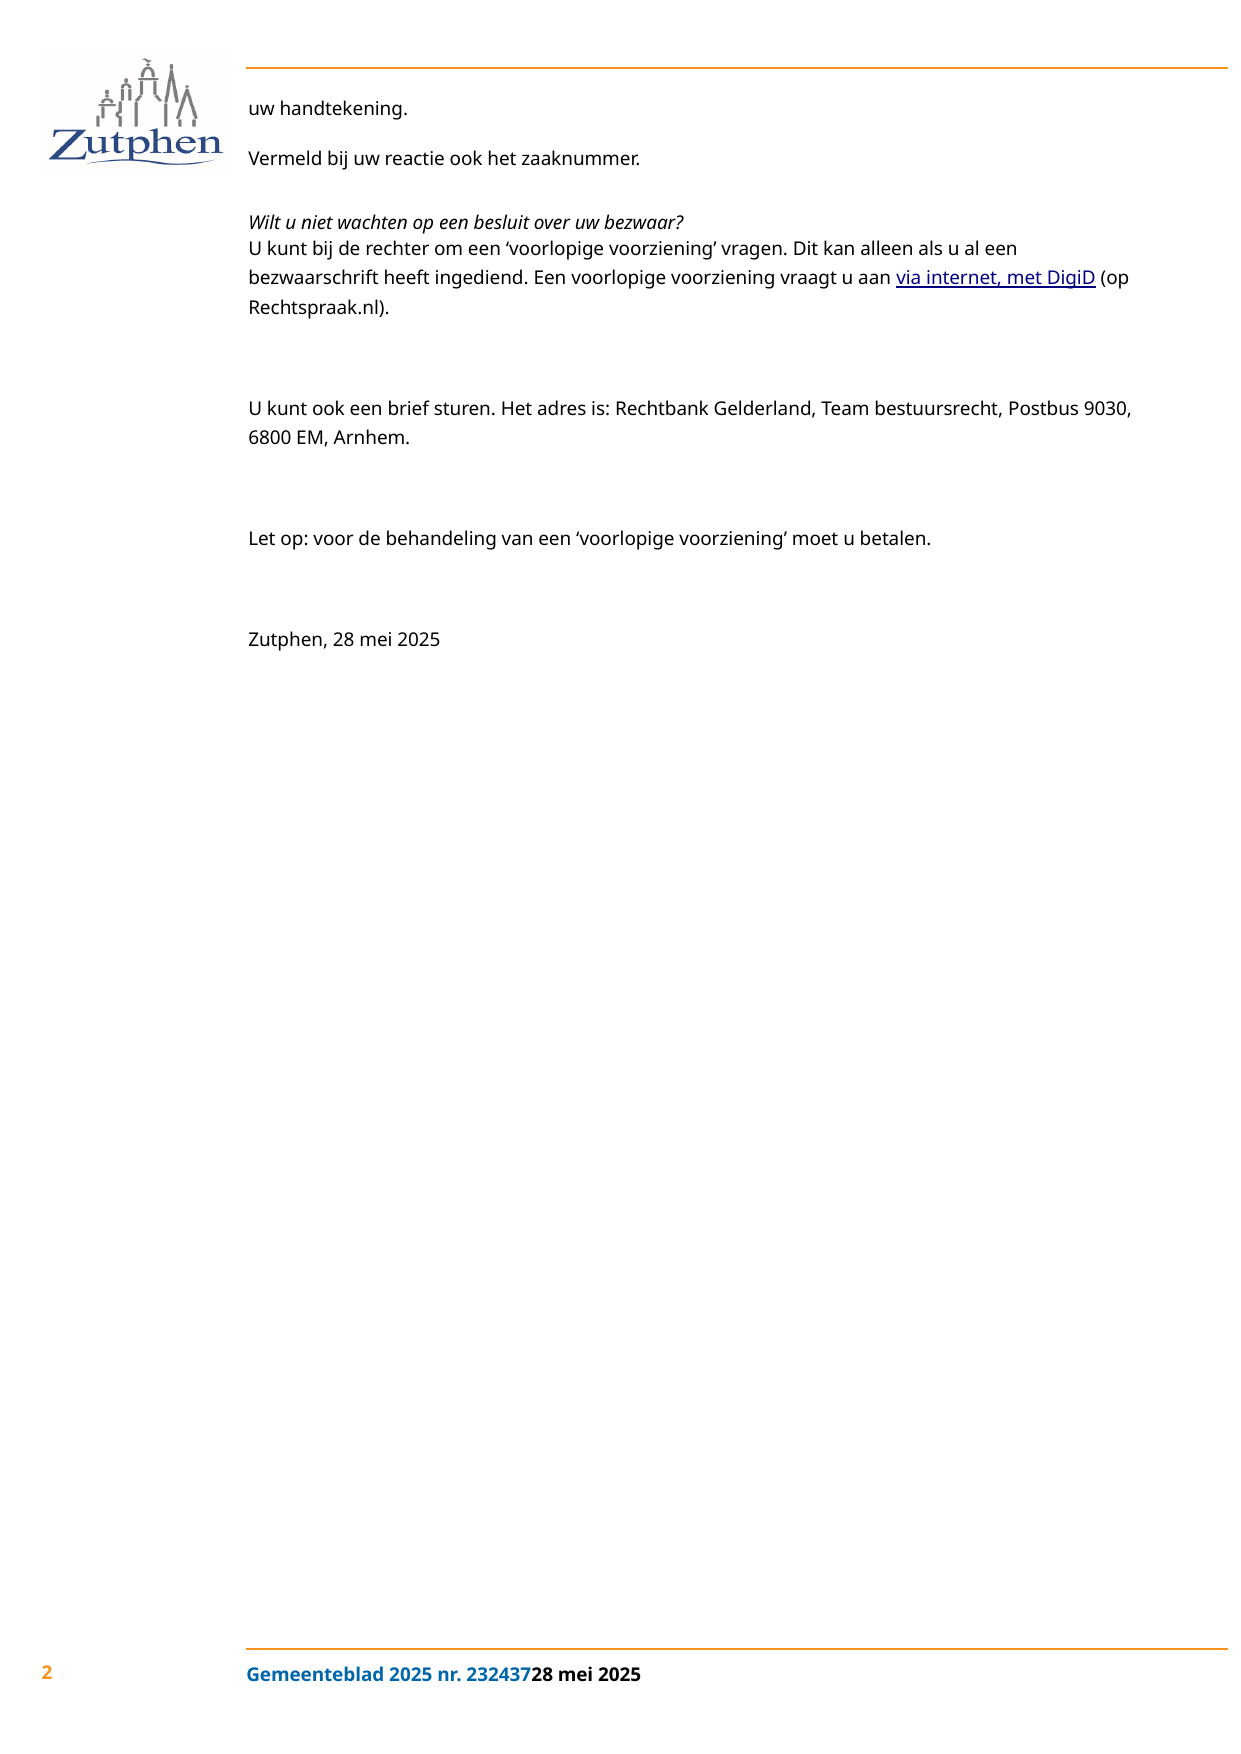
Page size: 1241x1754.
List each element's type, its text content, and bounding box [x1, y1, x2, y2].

text U kunt bij de rechter om een ‘voorlopige voorziening’ vragen. Dit kan alleen als u al een bezwaarschrift heeft ingediend. Een voorlopige voorziening vraagt u aan via internet, met DigiD (op Rechtspraak.nl). [248, 235, 1152, 320]
text Zutphen, 28 mei 2025 [248, 626, 1152, 652]
picture [41, 47, 231, 172]
text Wilt u niet wachten op een besluit over uw bezwaar? [248, 209, 1152, 235]
text Vermeld bij uw reactie ook het zaaknummer. [248, 145, 1152, 171]
text uw handtekening. [248, 95, 1152, 121]
text Let op: voor de behandeling van een ‘voorlopige voorziening’ moet u betalen. [248, 525, 1152, 551]
text U kunt ook een brief sturen. Het adres is: Rechtbank Gelderland, Team bestuursrecht, Postbus 9030, 6800 EM, Arnhem. [248, 395, 1152, 450]
